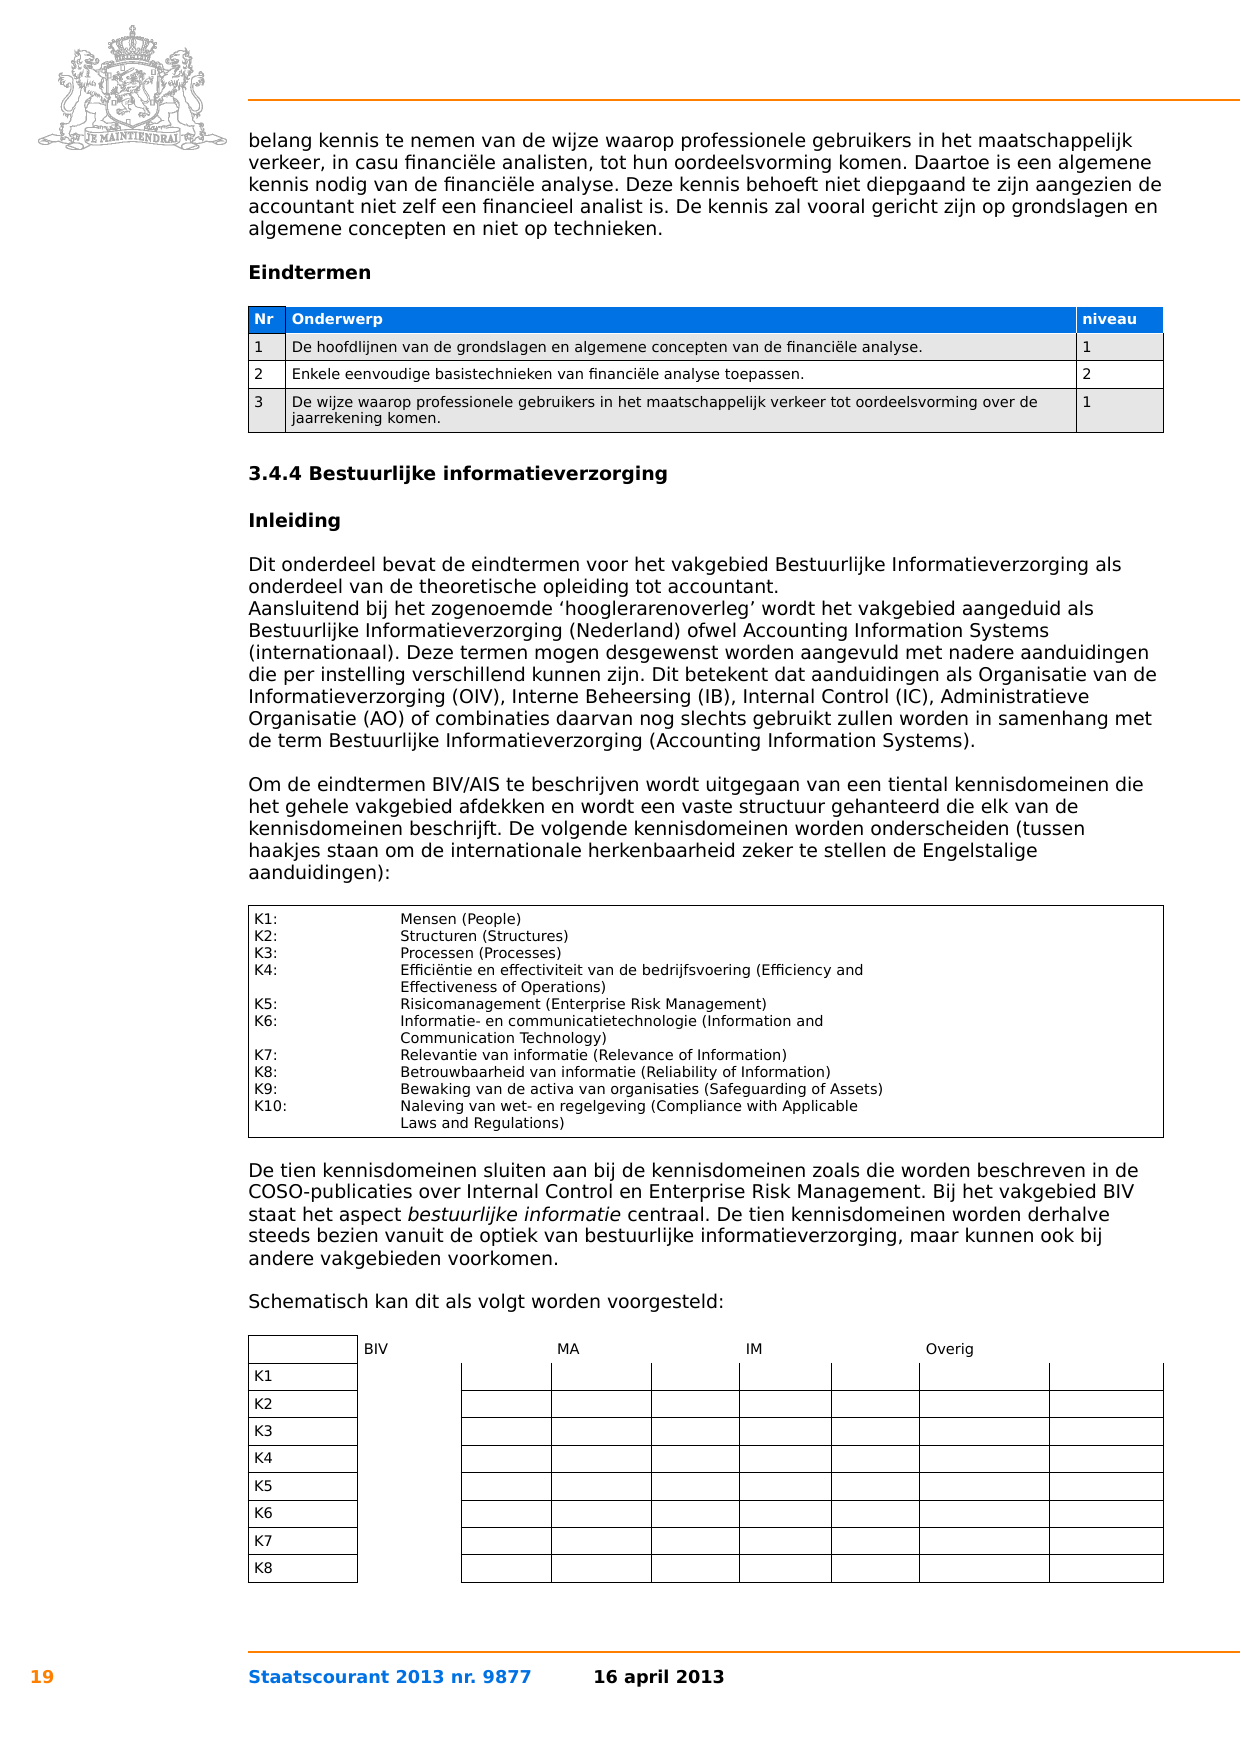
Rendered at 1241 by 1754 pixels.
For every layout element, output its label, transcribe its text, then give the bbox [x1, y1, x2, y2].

table_cell [358, 1417, 461, 1445]
table_cell [832, 1418, 919, 1445]
table_cell [552, 1446, 651, 1472]
table_header [462, 1336, 551, 1362]
table_cell [652, 1555, 739, 1582]
table_cell K2 [249, 1391, 357, 1417]
table_cell [652, 1446, 739, 1472]
table_cell 1 [1077, 334, 1163, 360]
table_cell 1 [1077, 389, 1163, 432]
table_cell [652, 1528, 739, 1554]
table_cell Structuren (Structures) [394, 928, 1163, 945]
table_cell K6: [249, 1013, 394, 1047]
table_cell [552, 1418, 651, 1445]
text Om de eindtermen BIV/AIS te beschrijven wordt uitgegaan van een tiental kennisdomeinen die het gehele vakgebied afdekken en wordt een vaste structuur gehanteerd die elk van de kennisdomeinen beschrijft. De volgende kennisdomeinen worden onderscheiden (tussen haakjes staan om de internationale herkenbaarheid zeker te stellen de Engelstalige aanduidingen): [248, 774, 1163, 883]
table_cell [740, 1364, 831, 1390]
table_header [249, 1336, 357, 1362]
table_cell [920, 1473, 1049, 1499]
table_cell [740, 1501, 831, 1527]
table_cell [832, 1528, 919, 1554]
table_cell Efficiëntie en effectiviteit van de bedrijfsvoering (Efficiency and Effectiveness of Operations) [394, 962, 1163, 996]
table_cell Bewaking van de activa van organisaties (Safeguarding of Assets) [394, 1081, 1163, 1098]
table_cell [740, 1555, 831, 1582]
table_cell [358, 1554, 461, 1582]
table_cell K5: [249, 996, 394, 1013]
table_cell [920, 1364, 1049, 1390]
table_cell 2 [249, 361, 285, 388]
table_cell [552, 1391, 651, 1417]
table_cell [462, 1391, 551, 1417]
table_cell K3 [249, 1418, 357, 1445]
table_cell [1050, 1391, 1163, 1417]
table_cell K5 [249, 1473, 357, 1499]
subtitle 3.4.4 Bestuurlijke informatieverzorging [248, 463, 1163, 485]
table_cell Enkele eenvoudige basistechnieken van financiële analyse toepassen. [286, 361, 1076, 388]
table_header Nr [249, 307, 285, 333]
table_cell K10: [249, 1098, 394, 1137]
text Dit onderdeel bevat de eindtermen voor het vakgebied Bestuurlijke Informatieverzorging als onderdeel van de theoretische opleiding tot accountant. [248, 554, 1163, 598]
table_cell Betrouwbaarheid van informatie (Reliability of Information) [394, 1064, 1163, 1081]
table_cell [652, 1473, 739, 1499]
table_cell [832, 1473, 919, 1499]
table_cell [740, 1446, 831, 1472]
table_cell [462, 1555, 551, 1582]
table_cell [652, 1391, 739, 1417]
table_cell K7 [249, 1528, 357, 1554]
table_cell [652, 1418, 739, 1445]
table_cell [1050, 1446, 1163, 1472]
table_cell K1 [249, 1364, 357, 1390]
table_cell [358, 1445, 461, 1472]
table_cell [832, 1364, 919, 1390]
text Schematisch kan dit als volgt worden voorgesteld: [248, 1291, 1163, 1313]
table_cell [832, 1555, 919, 1582]
table_cell [462, 1501, 551, 1527]
table_cell [920, 1528, 1049, 1554]
table_cell De wijze waarop professionele gebruikers in het maatschappelijk verkeer tot oordeelsvorming over de jaarrekening komen. [286, 389, 1076, 432]
table_cell [920, 1391, 1049, 1417]
table_cell Processen (Processes) [394, 945, 1163, 962]
table_cell K8: [249, 1064, 394, 1081]
subtitle Inleiding [248, 510, 1163, 532]
table_cell [358, 1500, 461, 1527]
table_header Onderwerp [286, 307, 1076, 333]
table_cell [1050, 1501, 1163, 1527]
table_cell 3 [249, 389, 285, 432]
table_header Mensen (People) [394, 906, 1163, 928]
table_cell Risicomanagement (Enterprise Risk Management) [394, 996, 1163, 1013]
text De tien kennisdomeinen sluiten aan bij de kennisdomeinen zoals die worden beschreven in de COSO-publicaties over Internal Control en Enterprise Risk Management. Bij het vakgebied BIV staat het aspect bestuurlijke informatie centraal. De tien kennisdomeinen worden derhalve steeds bezien vanuit de optiek van bestuurlijke informatieverzorging, maar kunnen ook bij andere vakgebieden voorkomen. [248, 1159, 1163, 1269]
table_cell [740, 1418, 831, 1445]
table_cell [1050, 1364, 1163, 1390]
table_cell [358, 1390, 461, 1417]
table_cell K3: [249, 945, 394, 962]
text Aansluitend bij het zogenoemde ‘hooglerarenoverleg’ wordt het vakgebied aangeduid als Bestuurlijke Informatieverzorging (Nederland) ofwel Accounting Information Systems (internationaal). Deze termen mogen desgewenst worden aangevuld met nadere aanduidingen die per instelling verschillend kunnen zijn. Dit betekent dat aanduidingen als Organisatie van de Informatieverzorging (OIV), Interne Beheersing (IB), Internal Control (IC), Administratieve Organisatie (AO) of combinaties daarvan nog slechts gebruikt zullen worden in samenhang met de term Bestuurlijke Informatieverzorging (Accounting Information Systems). [248, 598, 1163, 752]
table_cell [552, 1364, 651, 1390]
table_cell [1050, 1528, 1163, 1554]
text belang kennis te nemen van de wijze waarop professionele gebruikers in het maatschappelijk verkeer, in casu financiële analisten, tot hun oordeelsvorming komen. Daartoe is een algemene kennis nodig van de financiële analyse. Deze kennis behoeft niet diepgaand te zijn aangezien de accountant niet zelf een financieel analist is. De kennis zal vooral gericht zijn op grondslagen en algemene concepten en niet op technieken. [248, 130, 1163, 240]
table_cell [358, 1364, 461, 1390]
table_cell [740, 1473, 831, 1499]
table_cell [552, 1555, 651, 1582]
table_cell [358, 1472, 461, 1499]
table_cell [652, 1364, 739, 1390]
table_cell [832, 1391, 919, 1417]
table_cell K4 [249, 1446, 357, 1472]
table_cell [832, 1446, 919, 1472]
table_header MA [552, 1336, 651, 1362]
table_cell Relevantie van informatie (Relevance of Information) [394, 1047, 1163, 1064]
table_cell [462, 1528, 551, 1554]
table_cell [1050, 1418, 1163, 1445]
table_cell K2: [249, 928, 394, 945]
table_cell [1050, 1473, 1163, 1499]
table_cell K7: [249, 1047, 394, 1064]
table_cell [652, 1501, 739, 1527]
table_cell Informatie- en communicatietechnologie (Information and Communication Technology) [394, 1013, 1163, 1047]
table_cell 2 [1077, 361, 1163, 388]
table_header niveau [1077, 307, 1163, 333]
table_cell [832, 1501, 919, 1527]
table_header [652, 1336, 739, 1362]
table_cell K8 [249, 1555, 357, 1582]
table_cell [920, 1418, 1049, 1445]
table_header K1: [249, 906, 394, 928]
table_cell [462, 1473, 551, 1499]
table_cell [552, 1473, 651, 1499]
table_cell [740, 1391, 831, 1417]
table_cell K6 [249, 1501, 357, 1527]
table_header Overig [920, 1336, 1049, 1362]
table_cell De hoofdlijnen van de grondslagen en algemene concepten van de financiële analyse. [286, 334, 1076, 360]
picture [38, 25, 227, 150]
table_cell [462, 1446, 551, 1472]
table_cell [920, 1446, 1049, 1472]
table_header [832, 1336, 919, 1362]
table_cell [462, 1364, 551, 1390]
table_header IM [740, 1336, 831, 1362]
table_cell [552, 1501, 651, 1527]
table_cell Naleving van wet- en regelgeving (Compliance with Applicable Laws and Regulations) [394, 1098, 1163, 1137]
table_cell [1050, 1555, 1163, 1582]
table_header [1050, 1336, 1163, 1362]
table_cell K4: [249, 962, 394, 996]
table_cell 1 [249, 334, 285, 360]
subtitle Eindtermen [248, 262, 1163, 284]
table_header BIV [358, 1336, 461, 1362]
table_cell K9: [249, 1081, 394, 1098]
table_cell [552, 1528, 651, 1554]
table_cell [462, 1418, 551, 1445]
table_cell [358, 1527, 461, 1554]
table_cell [920, 1501, 1049, 1527]
table_cell [920, 1555, 1049, 1582]
table_cell [740, 1528, 831, 1554]
